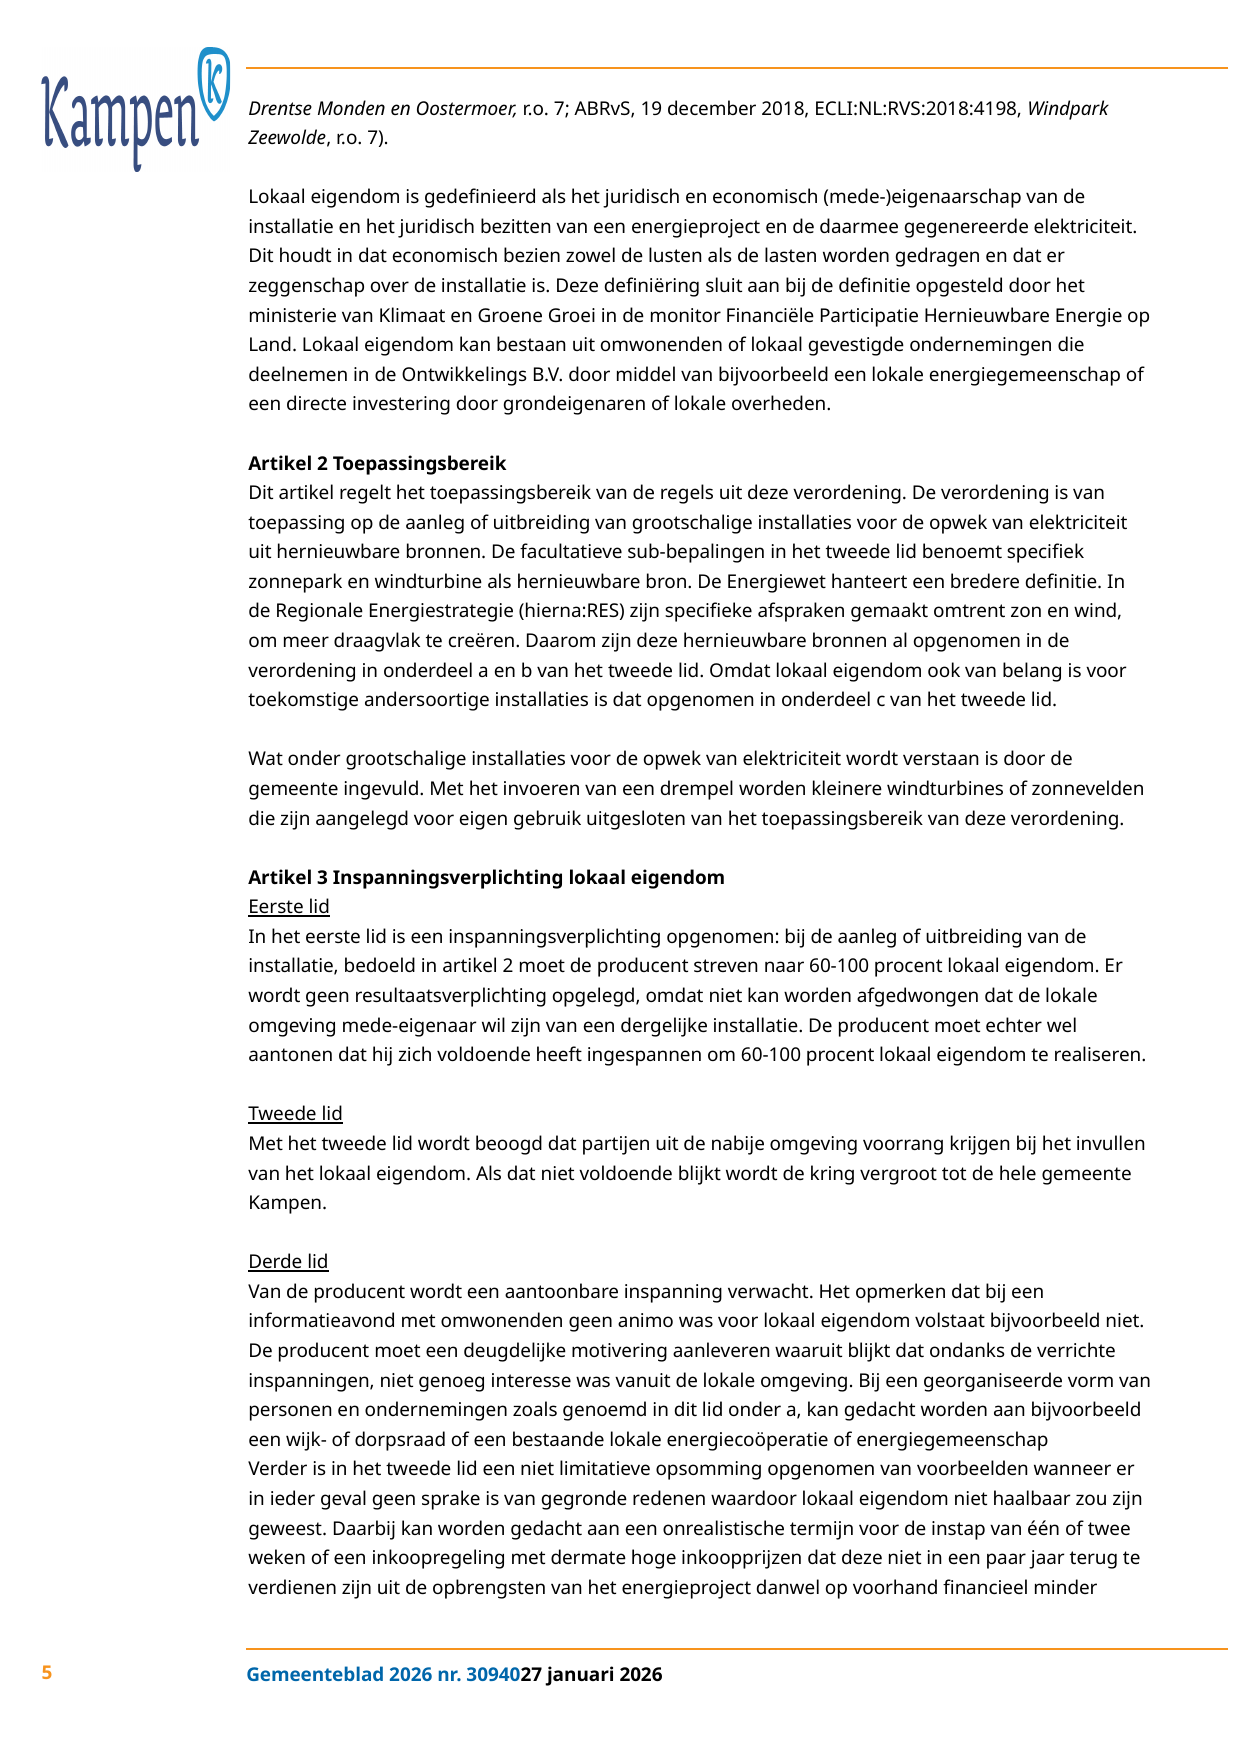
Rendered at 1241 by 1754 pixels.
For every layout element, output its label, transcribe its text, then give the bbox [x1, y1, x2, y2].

text Wat onder grootschalige installaties voor de opwek van elektriciteit wordt verstaan is door de gemeente ingevuld. Met het invoeren van een drempel worden kleinere windturbines of zonnevelden die zijn aangelegd voor eigen gebruik uitgesloten van het toepassingsbereik van deze verordening. [248, 746, 1152, 831]
text Derde lid [248, 1248, 1152, 1274]
text Verder is in het tweede lid een niet limitatieve opsomming opgenomen van voorbeelden wanneer er in ieder geval geen sprake is van gegronde redenen waardoor lokaal eigendom niet haalbaar zou zijn geweest. Daarbij kan worden gedacht aan een onrealistische termijn voor de instap van één of twee weken of een inkoopregeling met dermate hoge inkoopprijzen dat deze niet in een paar jaar terug te verdienen zijn uit de opbrengsten van het energieproject danwel op voorhand financieel minder [248, 1456, 1152, 1600]
picture [41, 47, 231, 172]
text Artikel 3 Inspanningsverplichting lokaal eigendom [248, 864, 1152, 890]
text Van de producent wordt een aantoonbare inspanning verwacht. Het opmerken dat bij een informatieavond met omwonenden geen animo was voor lokaal eigendom volstaat bijvoorbeeld niet. De producent moet een deugdelijke motivering aanleveren waaruit blijkt dat ondanks de verrichte inspanningen, niet genoeg interesse was vanuit de lokale omgeving. Bij een georganiseerde vorm van personen en ondernemingen zoals genoemd in dit lid onder a, kan gedacht worden aan bijvoorbeeld een wijk- of dorpsraad of een bestaande lokale energiecoöperatie of energiegemeenschap [248, 1278, 1152, 1452]
text Eerste lid [248, 893, 1152, 919]
text Dit artikel regelt het toepassingsbereik van de regels uit deze verordening. De verordening is van toepassing op de aanleg of uitbreiding van grootschalige installaties voor de opwek van elektriciteit uit hernieuwbare bronnen. De facultatieve sub-bepalingen in het tweede lid benoemt specifiek zonnepark en windturbine als hernieuwbare bron. De Energiewet hanteert een bredere definitie. In de Regionale Energiestrategie (hierna:RES) zijn specifieke afspraken gemaakt omtrent zon en wind, om meer draagvlak te creëren. Daarom zijn deze hernieuwbare bronnen al opgenomen in de verordening in onderdeel a en b van het tweede lid. Omdat lokaal eigendom ook van belang is voor toekomstige andersoortige installaties is dat opgenomen in onderdeel c van het tweede lid. [248, 479, 1152, 712]
text Met het tweede lid wordt beoogd dat partijen uit de nabije omgeving voorrang krijgen bij het invullen van het lokaal eigendom. Als dat niet voldoende blijkt wordt de kring vergroot tot de hele gemeente Kampen. [248, 1130, 1152, 1215]
text In het eerste lid is een inspanningsverplichting opgenomen: bij de aanleg of uitbreiding van de installatie, bedoeld in artikel 2 moet de producent streven naar 60-100 procent lokaal eigendom. Er wordt geen resultaatsverplichting opgelegd, omdat niet kan worden afgedwongen dat de lokale omgeving mede-eigenaar wil zijn van een dergelijke installatie. De producent moet echter wel aantonen dat hij zich voldoende heeft ingespannen om 60-100 procent lokaal eigendom te realiseren. [248, 923, 1152, 1067]
text Lokaal eigendom is gedefinieerd als het juridisch en economisch (mede-)eigenaarschap van de installatie en het juridisch bezitten van een energieproject en de daarmee gegenereerde elektriciteit. Dit houdt in dat economisch bezien zowel de lusten als de lasten worden gedragen en dat er zeggenschap over de installatie is. Deze definiëring sluit aan bij de definitie opgesteld door het ministerie van Klimaat en Groene Groei in de monitor Financiële Participatie Hernieuwbare Energie op Land. Lokaal eigendom kan bestaan uit omwonenden of lokaal gevestigde ondernemingen die deelnemen in de Ontwikkelings B.V. door middel van bijvoorbeeld een lokale energiegemeenschap of een directe investering door grondeigenaren of lokale overheden. [248, 183, 1152, 416]
text Tweede lid [248, 1101, 1152, 1126]
text Artikel 2 Toepassingsbereik [248, 450, 1152, 476]
text Drentse Monden en Oostermoer, r.o. 7; ABRvS, 19 december 2018, ECLI:NL:RVS:2018:4198, Windpark Zeewolde, r.o. 7). [248, 95, 1152, 150]
